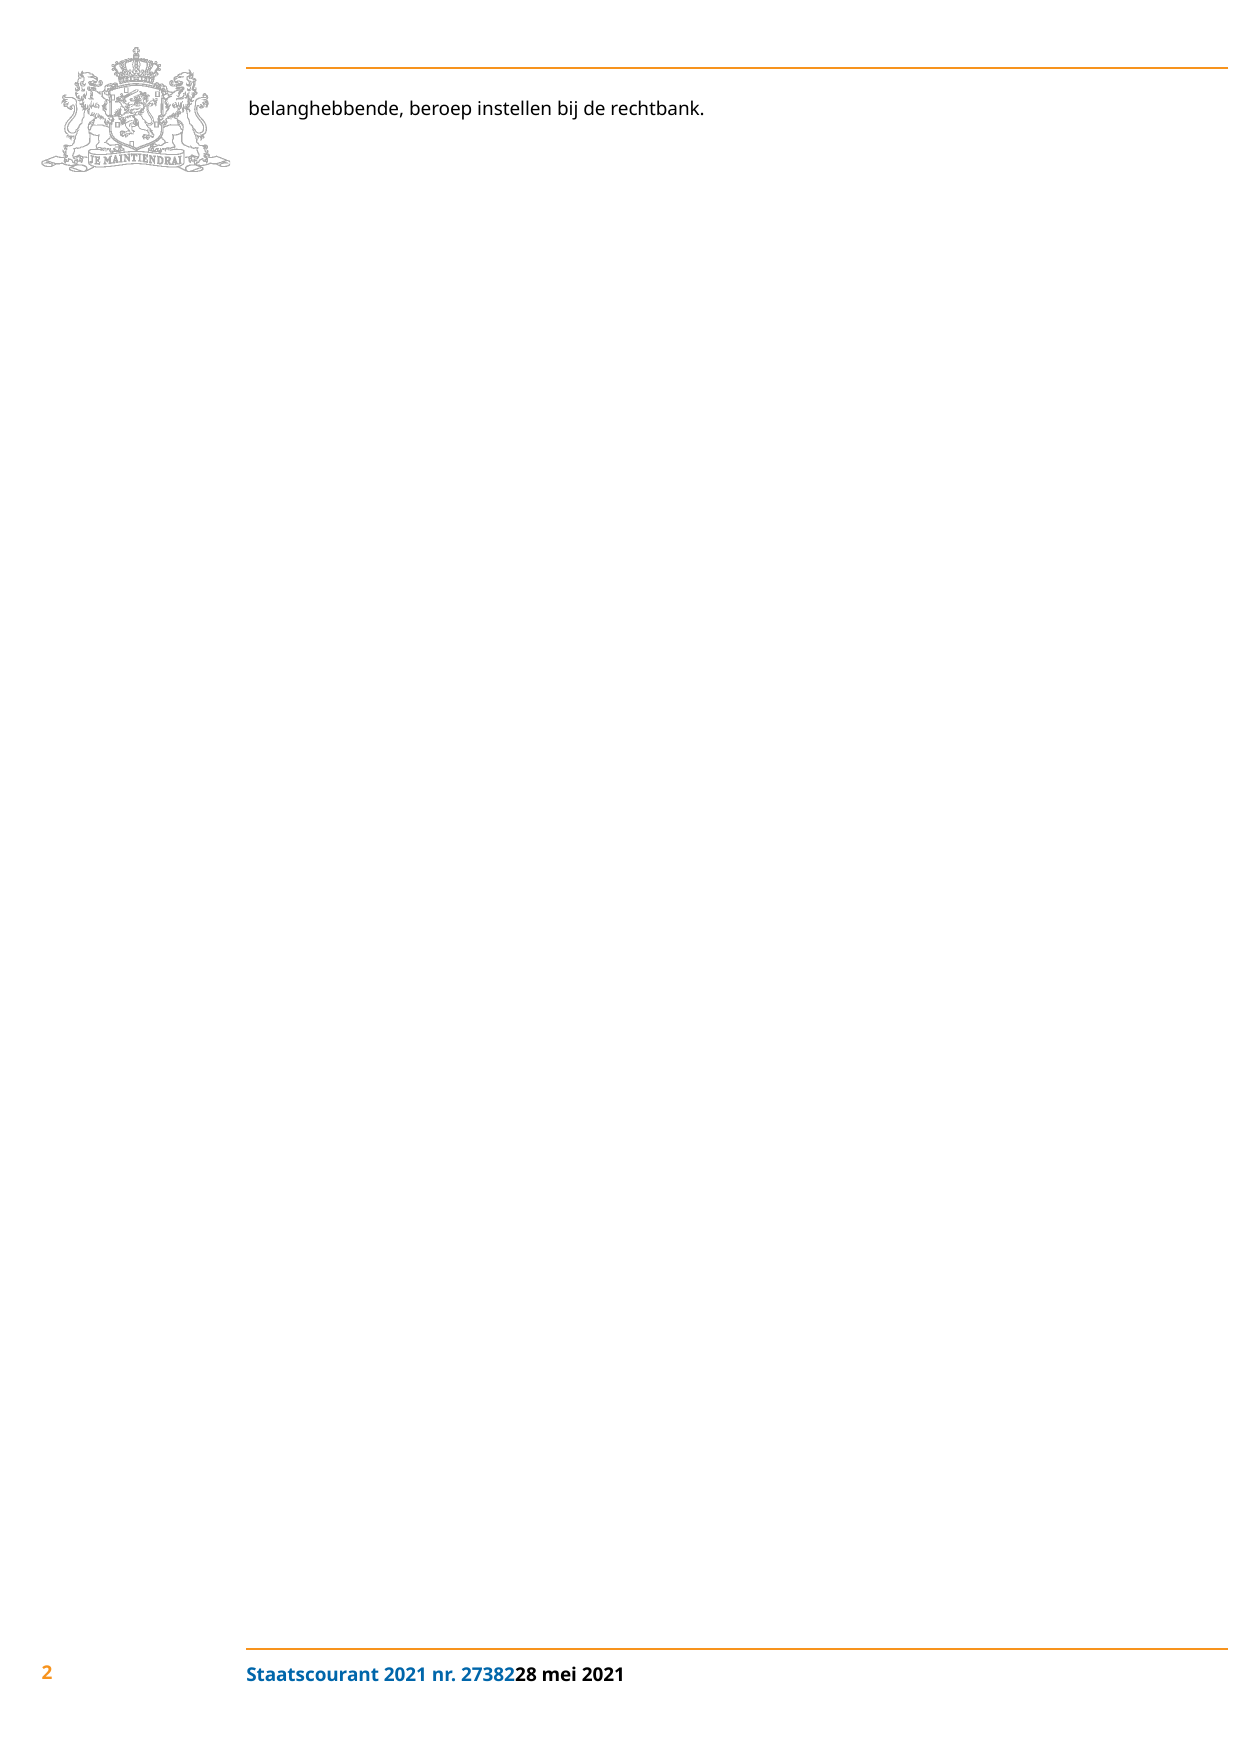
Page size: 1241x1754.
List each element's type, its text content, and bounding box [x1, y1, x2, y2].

picture [41, 47, 231, 172]
text belanghebbende, beroep instellen bij de rechtbank. [248, 95, 1152, 121]
